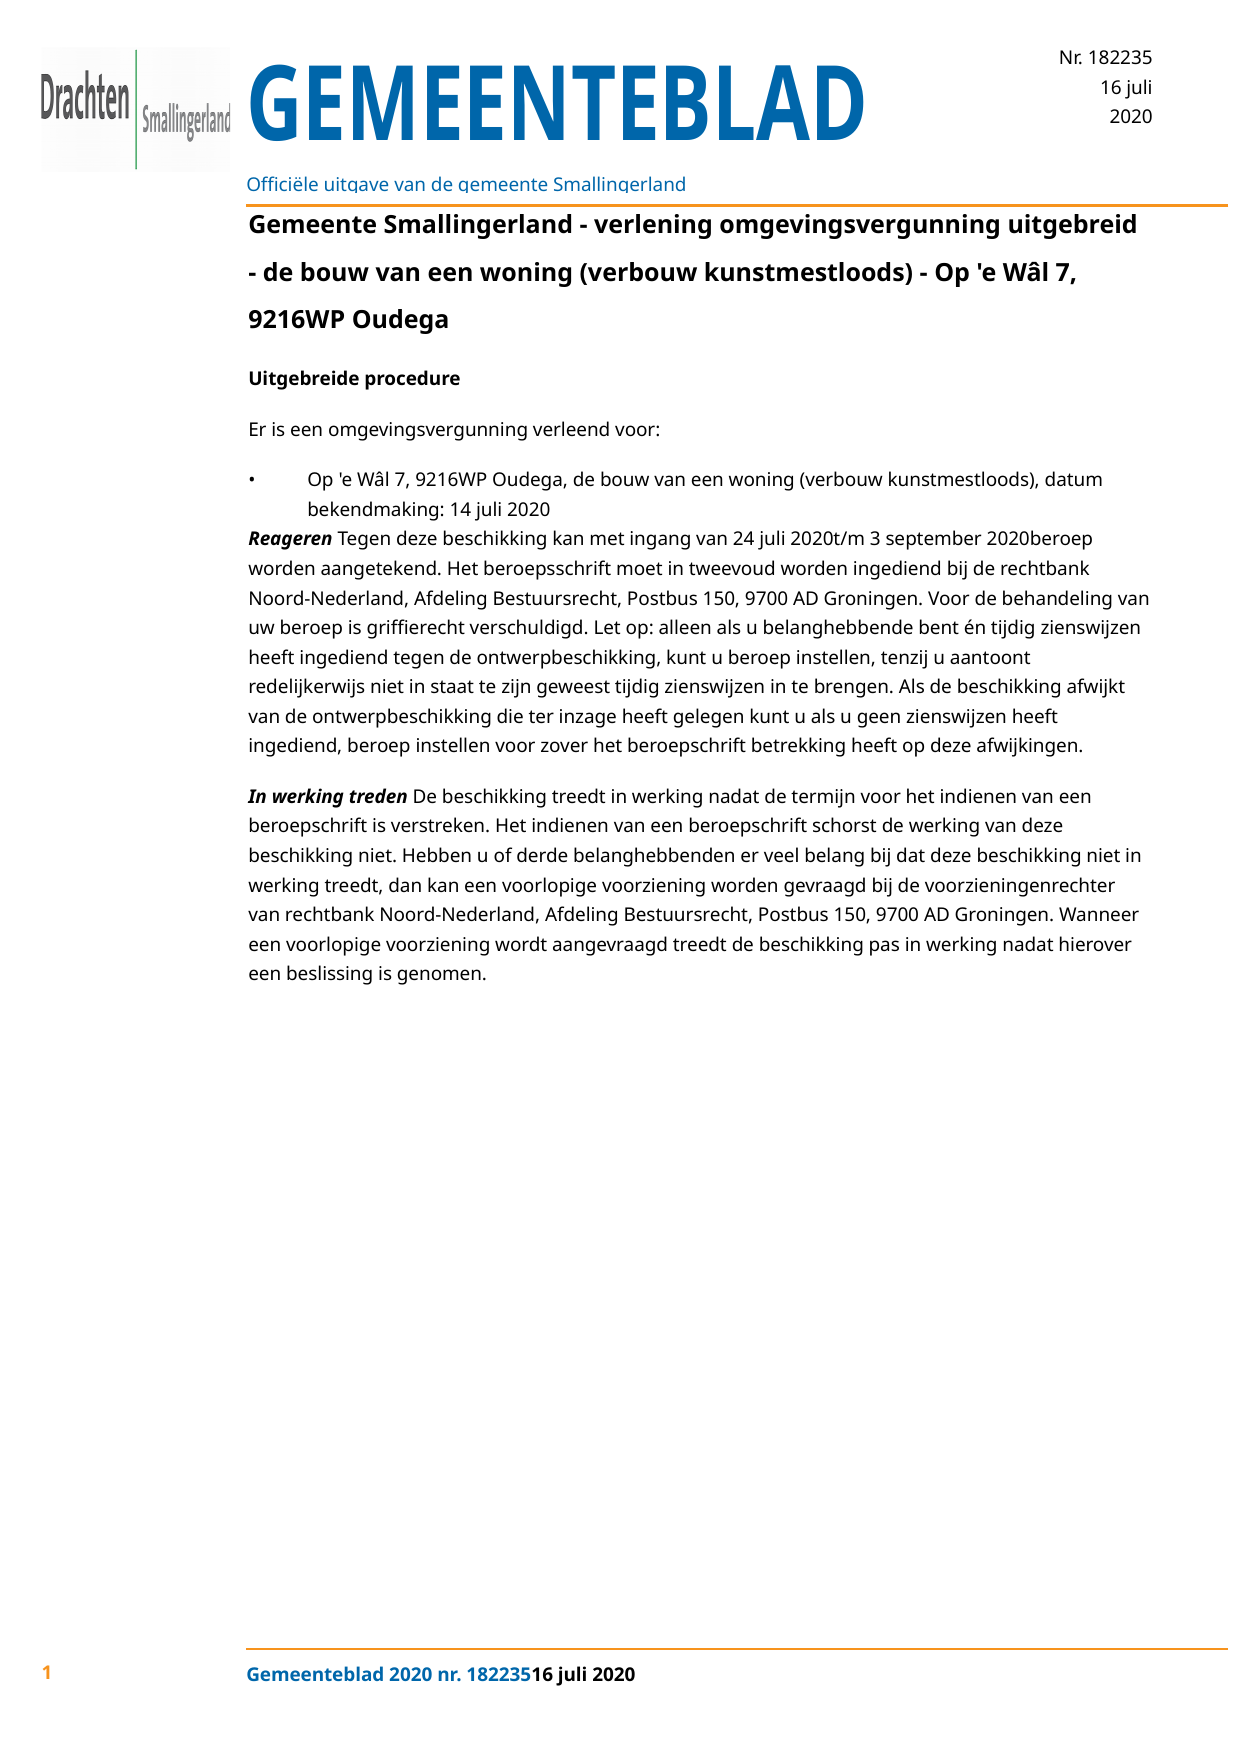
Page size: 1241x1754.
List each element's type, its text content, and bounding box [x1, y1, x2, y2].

list Op 'e Wâl 7, 9216WP Oudega, de bouw van een woning (verbouw kunstmestloods), datum bekendmaking: 14 juli 2020 [248, 466, 1152, 522]
picture [41, 47, 231, 172]
text In werking treden De beschikking treedt in werking nadat de termijn voor het indienen van een beroepschrift is verstreken. Het indienen van een beroepschrift schorst de werking van deze beschikking niet. Hebben u of derde belanghebbenden er veel belang bij dat deze beschikking niet in werking treedt, dan kan een voorlopige voorziening worden gevraagd bij de voorzieningenrechter van rechtbank Noord-Nederland, Afdeling Bestuursrecht, Postbus 150, 9700 AD Groningen. Wanneer een voorlopige voorziening wordt aangevraagd treedt de beschikking pas in werking nadat hierover een beslissing is genomen. [248, 783, 1152, 986]
text Reageren Tegen deze beschikking kan met ingang van 24 juli 2020t/m 3 september 2020beroep worden aangetekend. Het beroepsschrift moet in tweevoud worden ingediend bij de rechtbank Noord-Nederland, Afdeling Bestuursrecht, Postbus 150, 9700 AD Groningen. Voor de behandeling van uw beroep is griffierecht verschuldigd. Let op: alleen als u belanghebbende bent én tijdig zienswijzen heeft ingediend tegen de ontwerpbeschikking, kunt u beroep instellen, tenzij u aantoont redelijkerwijs niet in staat te zijn geweest tijdig zienswijzen in te brengen. Als de beschikking afwijkt van de ontwerpbeschikking die ter inzage heeft gelegen kunt u als u geen zienswijzen heeft ingediend, beroep instellen voor zover het beroepschrift betrekking heeft op deze afwijkingen. [248, 526, 1152, 758]
text Gemeente Smallingerland - verlening omgevingsvergunning uitgebreid - de bouw van een woning (verbouw kunstmestloods) - Op 'e Wâl 7, 9216WP Oudega [248, 207, 1152, 336]
text Er is een omgevingsvergunning verleend voor: [248, 416, 1152, 442]
text Uitgebreide procedure [248, 366, 1152, 391]
